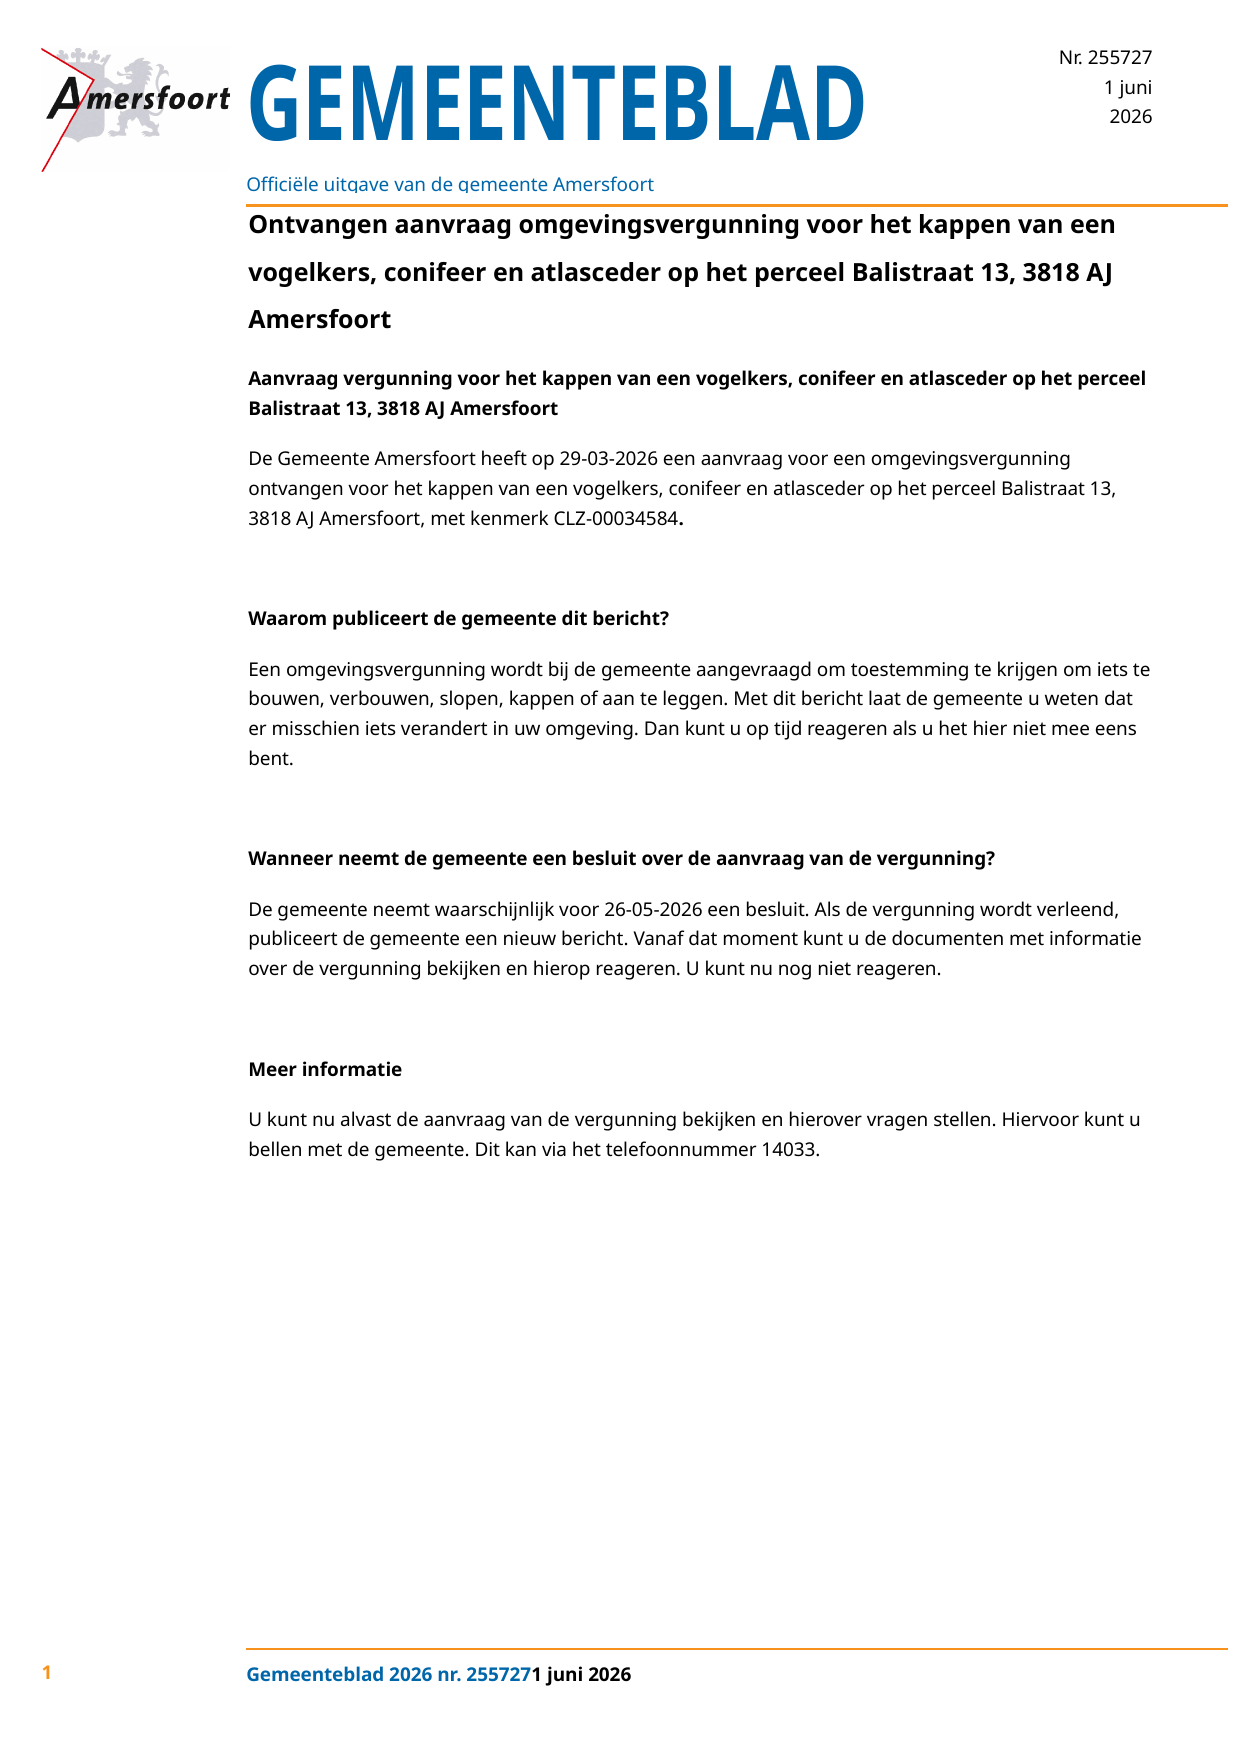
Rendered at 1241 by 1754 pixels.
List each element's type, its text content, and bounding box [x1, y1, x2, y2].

text De gemeente neemt waarschijnlijk voor 26-05-2026 een besluit. Als de vergunning wordt verleend, publiceert de gemeente een nieuw bericht. Vanaf dat moment kunt u de documenten met informatie over de vergunning bekijken en hierop reageren. U kunt nu nog niet reageren. [248, 896, 1152, 981]
text Waarom publiceert de gemeente dit bericht? [248, 606, 1152, 631]
picture [41, 47, 231, 172]
text U kunt nu alvast de aanvraag van de vergunning bekijken en hierover vragen stellen. Hiervoor kunt u bellen met de gemeente. Dit kan via het telefoonnummer 14033. [248, 1106, 1152, 1162]
text Ontvangen aanvraag omgevingsvergunning voor het kappen van een vogelkers, conifeer en atlasceder op het perceel Balistraat 13, 3818 AJ Amersfoort [248, 207, 1152, 336]
text De Gemeente Amersfoort heeft op 29-03-2026 een aanvraag voor een omgevingsvergunning ontvangen voor het kappen van een vogelkers, conifeer en atlasceder op het perceel Balistraat 13, 3818 AJ Amersfoort, met kenmerk CLZ-00034584. [248, 446, 1152, 530]
text Meer informatie [248, 1056, 1152, 1082]
text Wanneer neemt de gemeente een besluit over de aanvraag van de vergunning? [248, 846, 1152, 871]
text Een omgevingsvergunning wordt bij de gemeente aangevraagd om toestemming te krijgen om iets te bouwen, verbouwen, slopen, kappen of aan te leggen. Met dit bericht laat de gemeente u weten dat er misschien iets verandert in uw omgeving. Dan kunt u op tijd reageren als u het hier niet mee eens bent. [248, 656, 1152, 770]
text Aanvraag vergunning voor het kappen van een vogelkers, conifeer en atlasceder op het perceel Balistraat 13, 3818 AJ Amersfoort [248, 366, 1152, 421]
